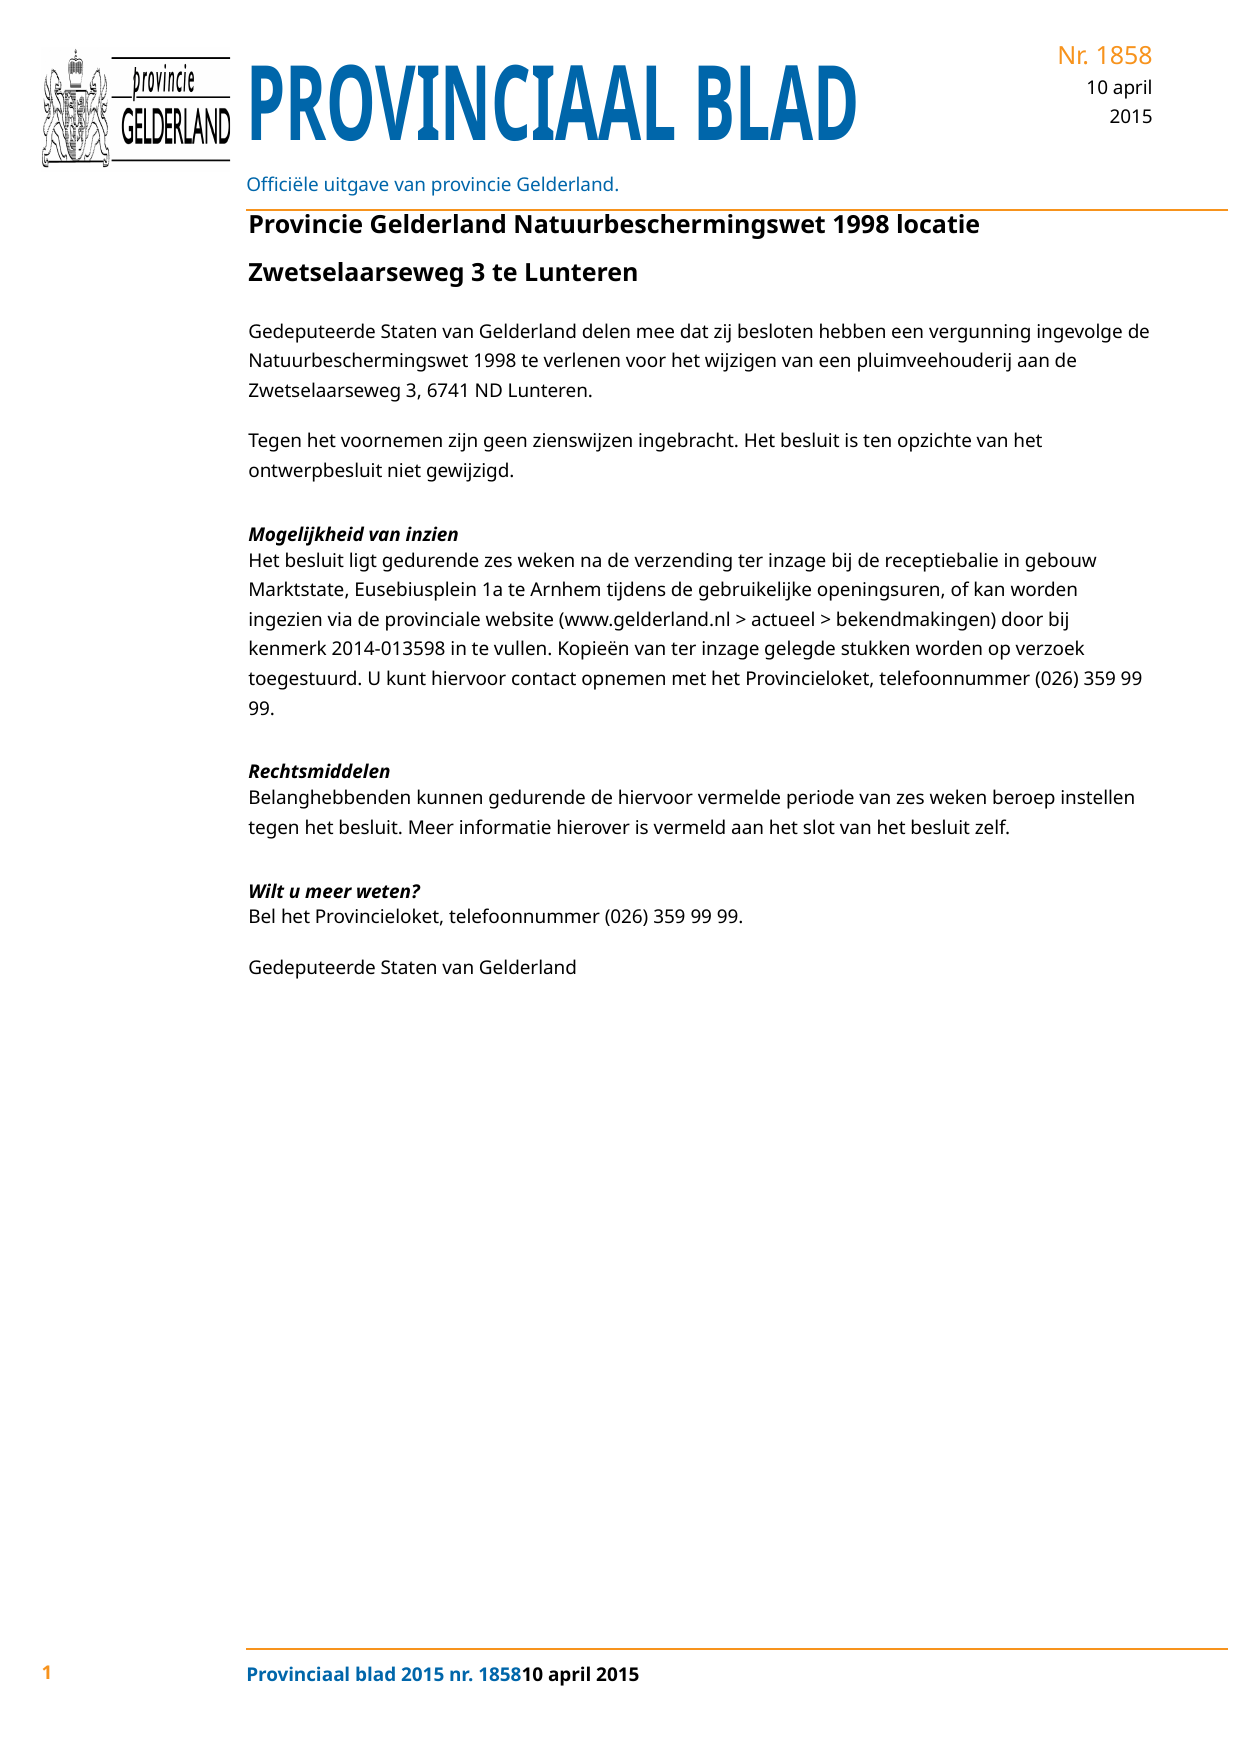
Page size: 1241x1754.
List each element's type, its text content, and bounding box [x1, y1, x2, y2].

text Gedeputeerde Staten van Gelderland [248, 954, 1152, 980]
text Wilt u meer weten? [248, 878, 1152, 904]
text Bel het Provincieloket, telefoonnummer (026) 359 99 99. [248, 904, 1152, 929]
text Het besluit ligt gedurende zes weken na de verzending ter inzage bij de receptiebalie in gebouw Marktstate, Eusebiusplein 1a te Arnhem tijdens de gebruikelijke openingsuren, of kan worden ingezien via de provinciale website (www.gelderland.nl > actueel > bekendmakingen) door bij kenmerk 2014-013598 in te vullen. Kopieën van ter inzage gelegde stukken worden op verzoek toegestuurd. U kunt hiervoor contact opnemen met het Provincieloket, telefoonnummer (026) 359 99 99. [248, 547, 1152, 720]
text Mogelijkheid van inzien [248, 521, 1152, 547]
picture [41, 47, 231, 172]
text Provincie Gelderland Natuurbeschermingswet 1998 locatie Zwetselaarseweg 3 te Lunteren [248, 211, 1152, 288]
text Rechtsmiddelen [248, 759, 1152, 784]
text Gedeputeerde Staten van Gelderland delen mee dat zij besloten hebben een vergunning ingevolge de Natuurbeschermingswet 1998 te verlenen voor het wijzigen van een pluimveehouderij aan de Zwetselaarseweg 3, 6741 ND Lunteren. [248, 318, 1152, 403]
text Tegen het voornemen zijn geen zienswijzen ingebracht. Het besluit is ten opzichte van het ontwerpbesluit niet gewijzigd. [248, 427, 1152, 483]
text Belanghebbenden kunnen gedurende de hiervoor vermelde periode van zes weken beroep instellen tegen het besluit. Meer informatie hierover is vermeld aan het slot van het besluit zelf. [248, 784, 1152, 840]
